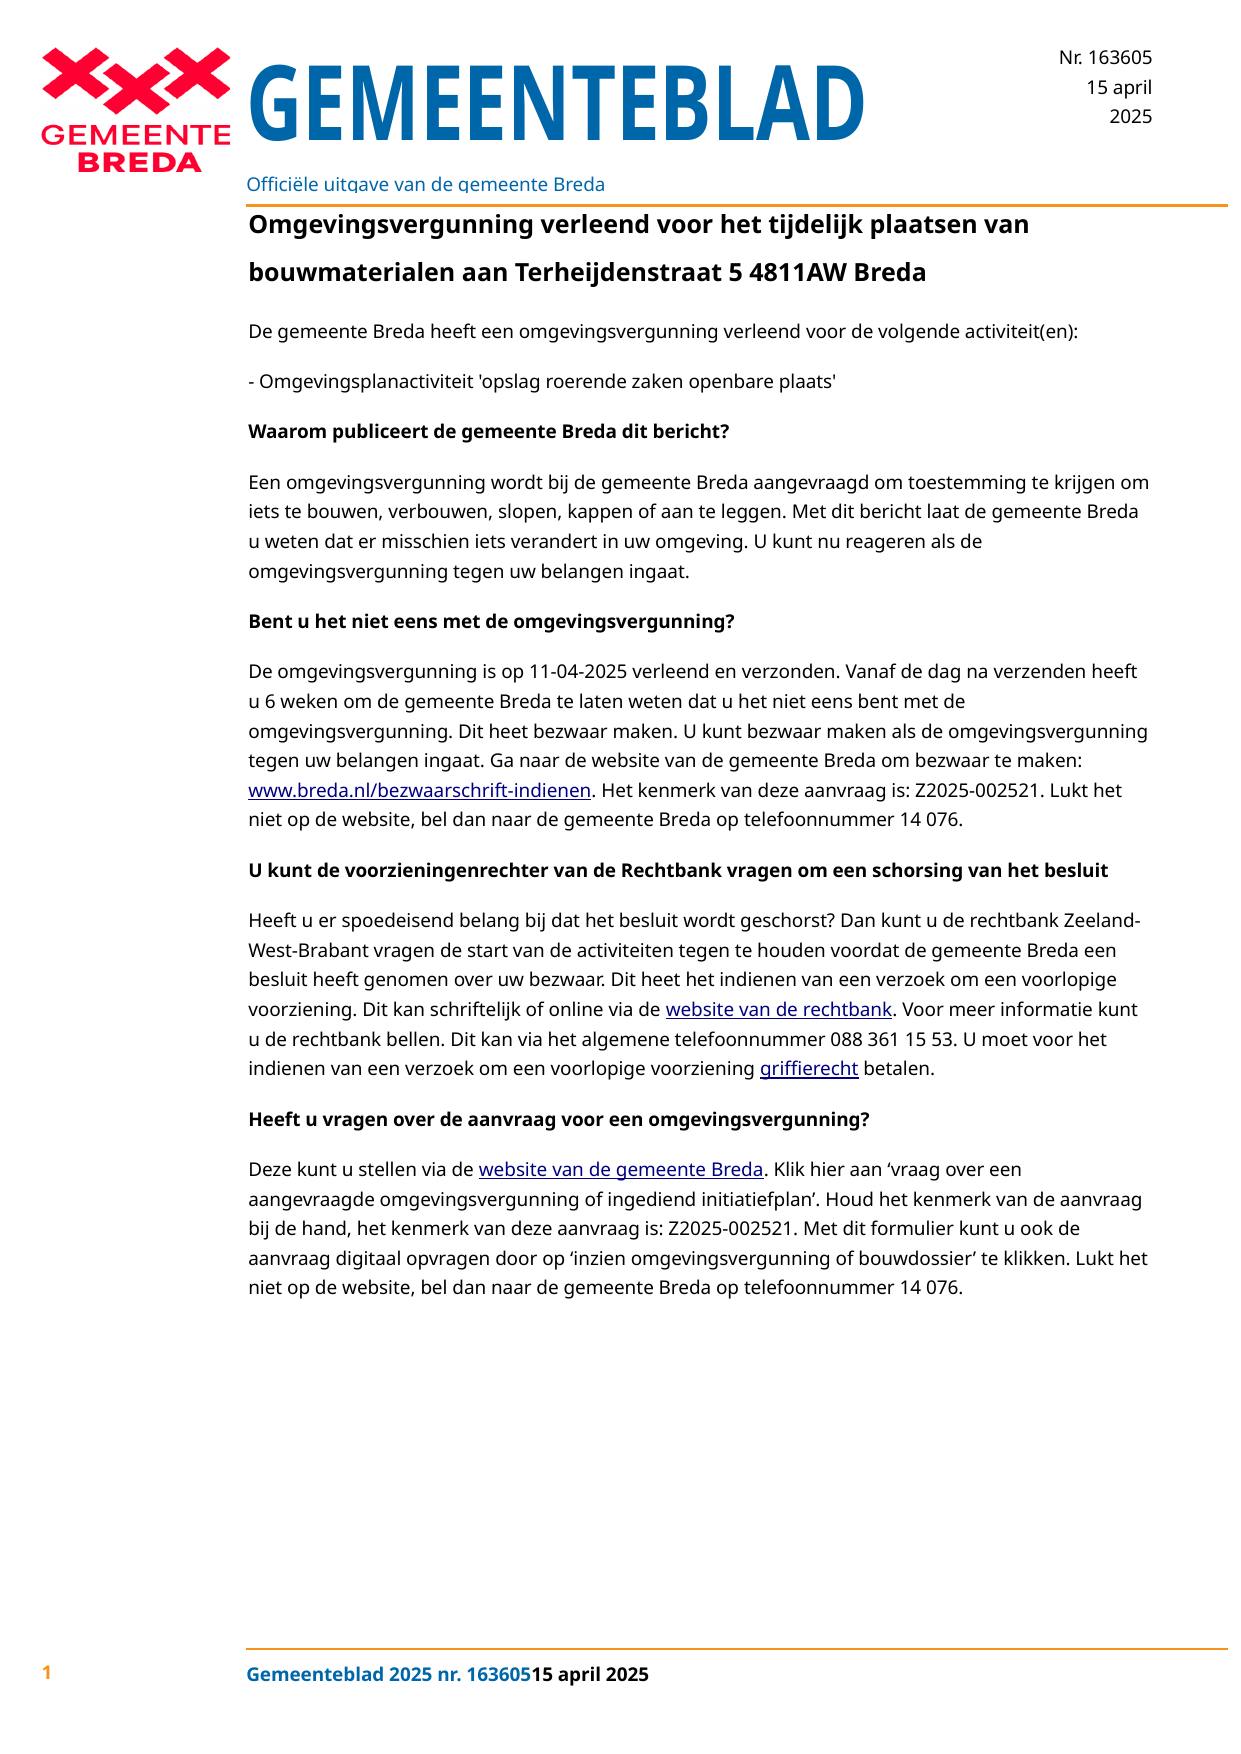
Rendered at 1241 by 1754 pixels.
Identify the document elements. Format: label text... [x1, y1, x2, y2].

text Waarom publiceert de gemeente Breda dit bericht? [248, 419, 1152, 444]
text U kunt de voorzieningenrechter van de Rechtbank vragen om een schorsing van het besluit [248, 857, 1152, 883]
text Een omgevingsvergunning wordt bij de gemeente Breda aangevraagd om toestemming te krijgen om iets te bouwen, verbouwen, slopen, kappen of aan te leggen. Met dit bericht laat de gemeente Breda u weten dat er misschien iets verandert in uw omgeving. U kunt nu reageren als de omgevingsvergunning tegen uw belangen ingaat. [248, 469, 1152, 584]
text De omgevingsvergunning is op 11-04-2025 verleend en verzonden. Vanaf de dag na verzenden heeft u 6 weken om de gemeente Breda te laten weten dat u het niet eens bent met de omgevingsvergunning. Dit heet bezwaar maken. U kunt bezwaar maken als de omgevingsvergunning tegen uw belangen ingaat. Ga naar de website van de gemeente Breda om bezwaar te maken: www.breda.nl/bezwaarschrift-indienen. Het kenmerk van deze aanvraag is: Z2025-002521. Lukt het niet op de website, bel dan naar de gemeente Breda op telefoonnummer 14 076. [248, 659, 1152, 832]
text Heeft u er spoedeisend belang bij dat het besluit wordt geschorst? Dan kunt u de rechtbank Zeeland-West-Brabant vragen de start van de activiteiten tegen te houden voordat de gemeente Breda een besluit heeft genomen over uw bezwaar. Dit heet het indienen van een verzoek om een voorlopige voorziening. Dit kan schriftelijk of online via de website van de rechtbank. Voor meer informatie kunt u de rechtbank bellen. Dit kan via het algemene telefoonnummer 088 361 15 53. U moet voor het indienen van een verzoek om een voorlopige voorziening griffierecht betalen. [248, 907, 1152, 1081]
picture [41, 47, 231, 172]
text De gemeente Breda heeft een omgevingsvergunning verleend voor de volgende activiteit(en): [248, 318, 1152, 344]
text Bent u het niet eens met de omgevingsvergunning? [248, 608, 1152, 634]
text - Omgevingsplanactiviteit 'opslag roerende zaken openbare plaats' [248, 368, 1152, 394]
text Heeft u vragen over de aanvraag voor een omgevingsvergunning? [248, 1106, 1152, 1132]
text Deze kunt u stellen via de website van de gemeente Breda. Klik hier aan ‘vraag over een aangevraagde omgevingsvergunning of ingediend initiatiefplan’. Houd het kenmerk van de aanvraag bij de hand, het kenmerk van deze aanvraag is: Z2025-002521. Met dit formulier kunt u ook de aanvraag digitaal opvragen door op ‘inzien omgevingsvergunning of bouwdossier’ te klikken. Lukt het niet op de website, bel dan naar de gemeente Breda op telefoonnummer 14 076. [248, 1156, 1152, 1300]
text Omgevingsvergunning verleend voor het tijdelijk plaatsen van bouwmaterialen aan Terheijdenstraat 5 4811AW Breda [248, 207, 1152, 288]
